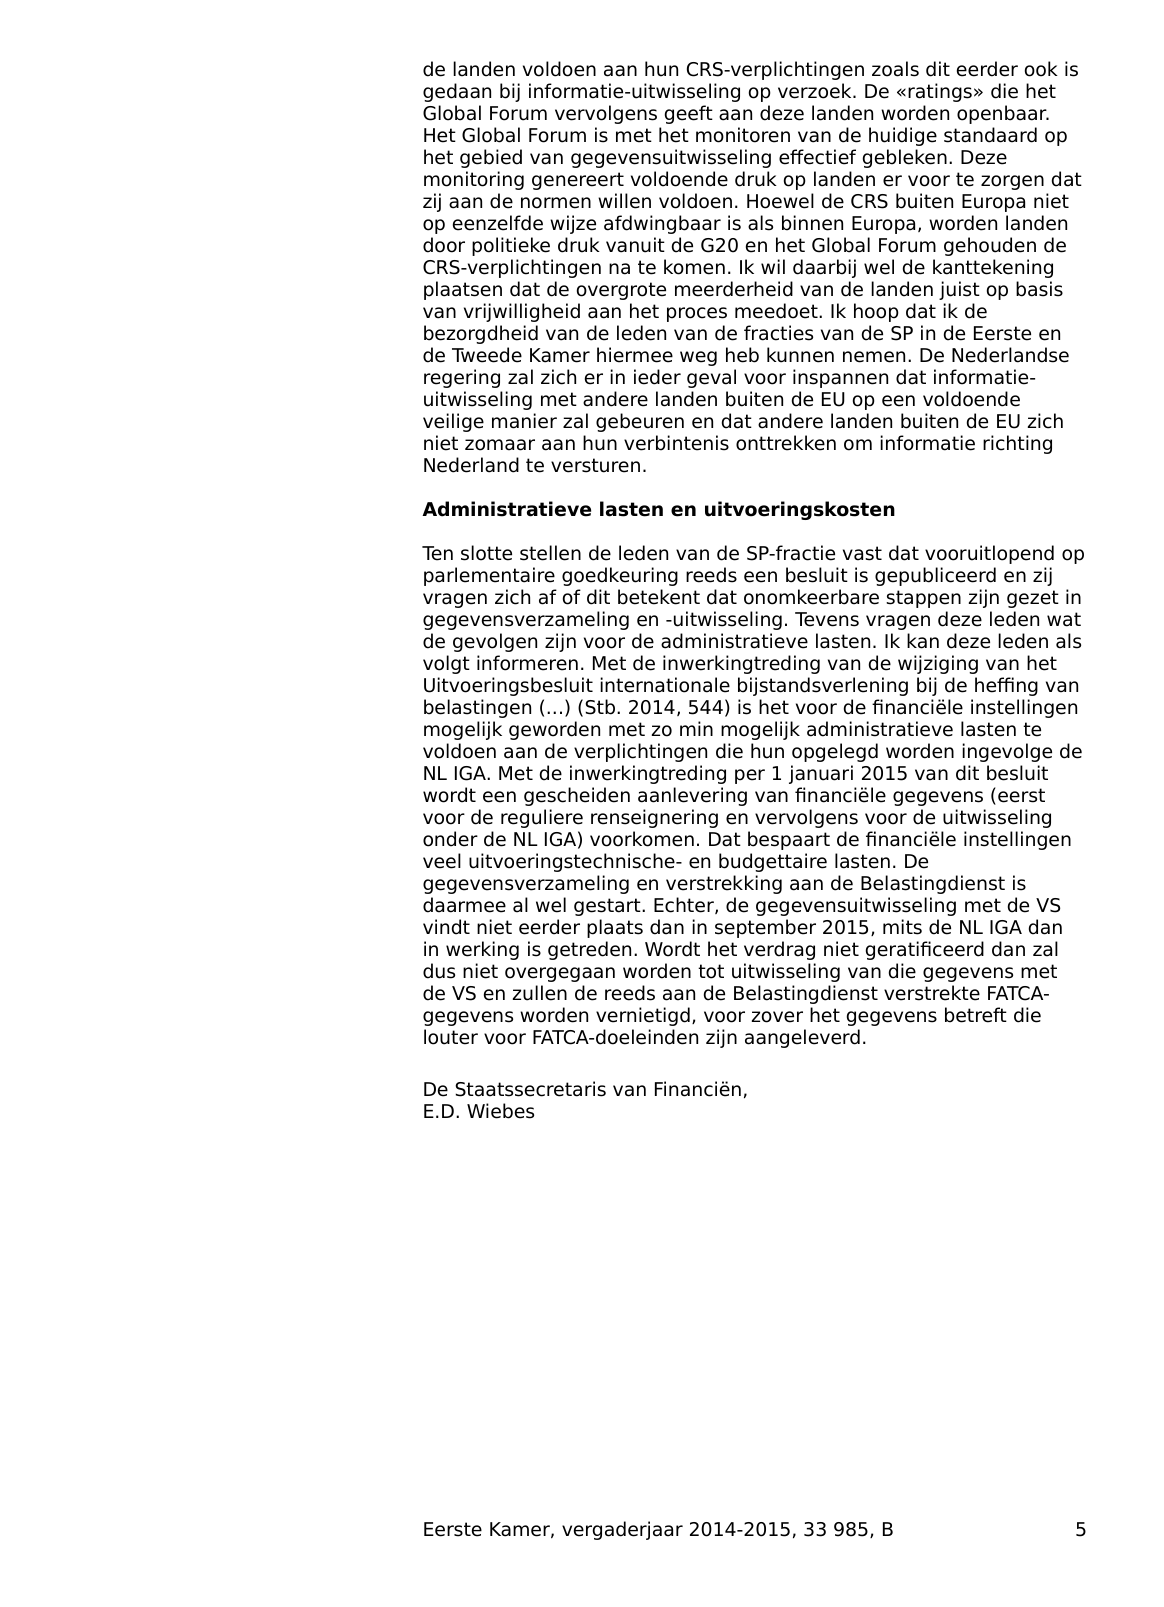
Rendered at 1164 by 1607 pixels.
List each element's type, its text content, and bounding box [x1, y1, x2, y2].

text Ten slotte stellen de leden van de SP-fractie vast dat vooruitlopend op parlementaire goedkeuring reeds een besluit is gepubliceerd en zij vragen zich af of dit betekent dat onomkeerbare stappen zijn gezet in gegevensverzameling en -uitwisseling. Tevens vragen deze leden wat de gevolgen zijn voor de administratieve lasten. Ik kan deze leden als volgt informeren. Met de inwerkingtreding van de wijziging van het Uitvoeringsbesluit internationale bijstandsverlening bij de heffing van belastingen (...) (Stb. 2014, 544) is het voor de financiële instellingen mogelijk geworden met zo min mogelijk administratieve lasten te voldoen aan de verplichtingen die hun opgelegd worden ingevolge de NL IGA. Met de inwerkingtreding per 1 januari 2015 van dit besluit wordt een gescheiden aanlevering van financiële gegevens (eerst voor de reguliere renseignering en vervolgens voor de uitwisseling onder de NL IGA) voorkomen. Dat bespaart de financiële instellingen veel uitvoeringstechnische- en budgettaire lasten. De gegevensverzameling en verstrekking aan de Belastingdienst is daarmee al wel gestart. Echter, de gegevensuitwisseling met de VS vindt niet eerder plaats dan in september 2015, mits de NL IGA dan in werking is getreden. Wordt het verdrag niet geratificeerd dan zal dus niet overgegaan worden tot uitwisseling van die gegevens met de VS en zullen de reeds aan de Belastingdienst verstrekte FATCA-gegevens worden vernietigd, voor zover het gegevens betreft die louter voor FATCA-doeleinden zijn aangeleverd. [422, 543, 1087, 1048]
subtitle Administratieve lasten en uitvoeringskosten [422, 499, 1087, 521]
text de landen voldoen aan hun CRS-verplichtingen zoals dit eerder ook is gedaan bij informatie-uitwisseling op verzoek. De «ratings» die het Global Forum vervolgens geeft aan deze landen worden openbaar. Het Global Forum is met het monitoren van de huidige standaard op het gebied van gegevensuitwisseling effectief gebleken. Deze monitoring genereert voldoende druk op landen er voor te zorgen dat zij aan de normen willen voldoen. Hoewel de CRS buiten Europa niet op eenzelfde wijze afdwingbaar is als binnen Europa, worden landen door politieke druk vanuit de G20 en het Global Forum gehouden de CRS-verplichtingen na te komen. Ik wil daarbij wel de kanttekening plaatsen dat de overgrote meerderheid van de landen juist op basis van vrijwilligheid aan het proces meedoet. Ik hoop dat ik de bezorgdheid van de leden van de fracties van de SP in de Eerste en de Tweede Kamer hiermee weg heb kunnen nemen. De Nederlandse regering zal zich er in ieder geval voor inspannen dat informatie-uitwisseling met andere landen buiten de EU op een voldoende veilige manier zal gebeuren en dat andere landen buiten de EU zich niet zomaar aan hun verbintenis onttrekken om informatie richting Nederland te versturen. [422, 59, 1087, 477]
text De Staatssecretaris van Financiën, E.D. Wiebes [422, 1078, 1087, 1122]
